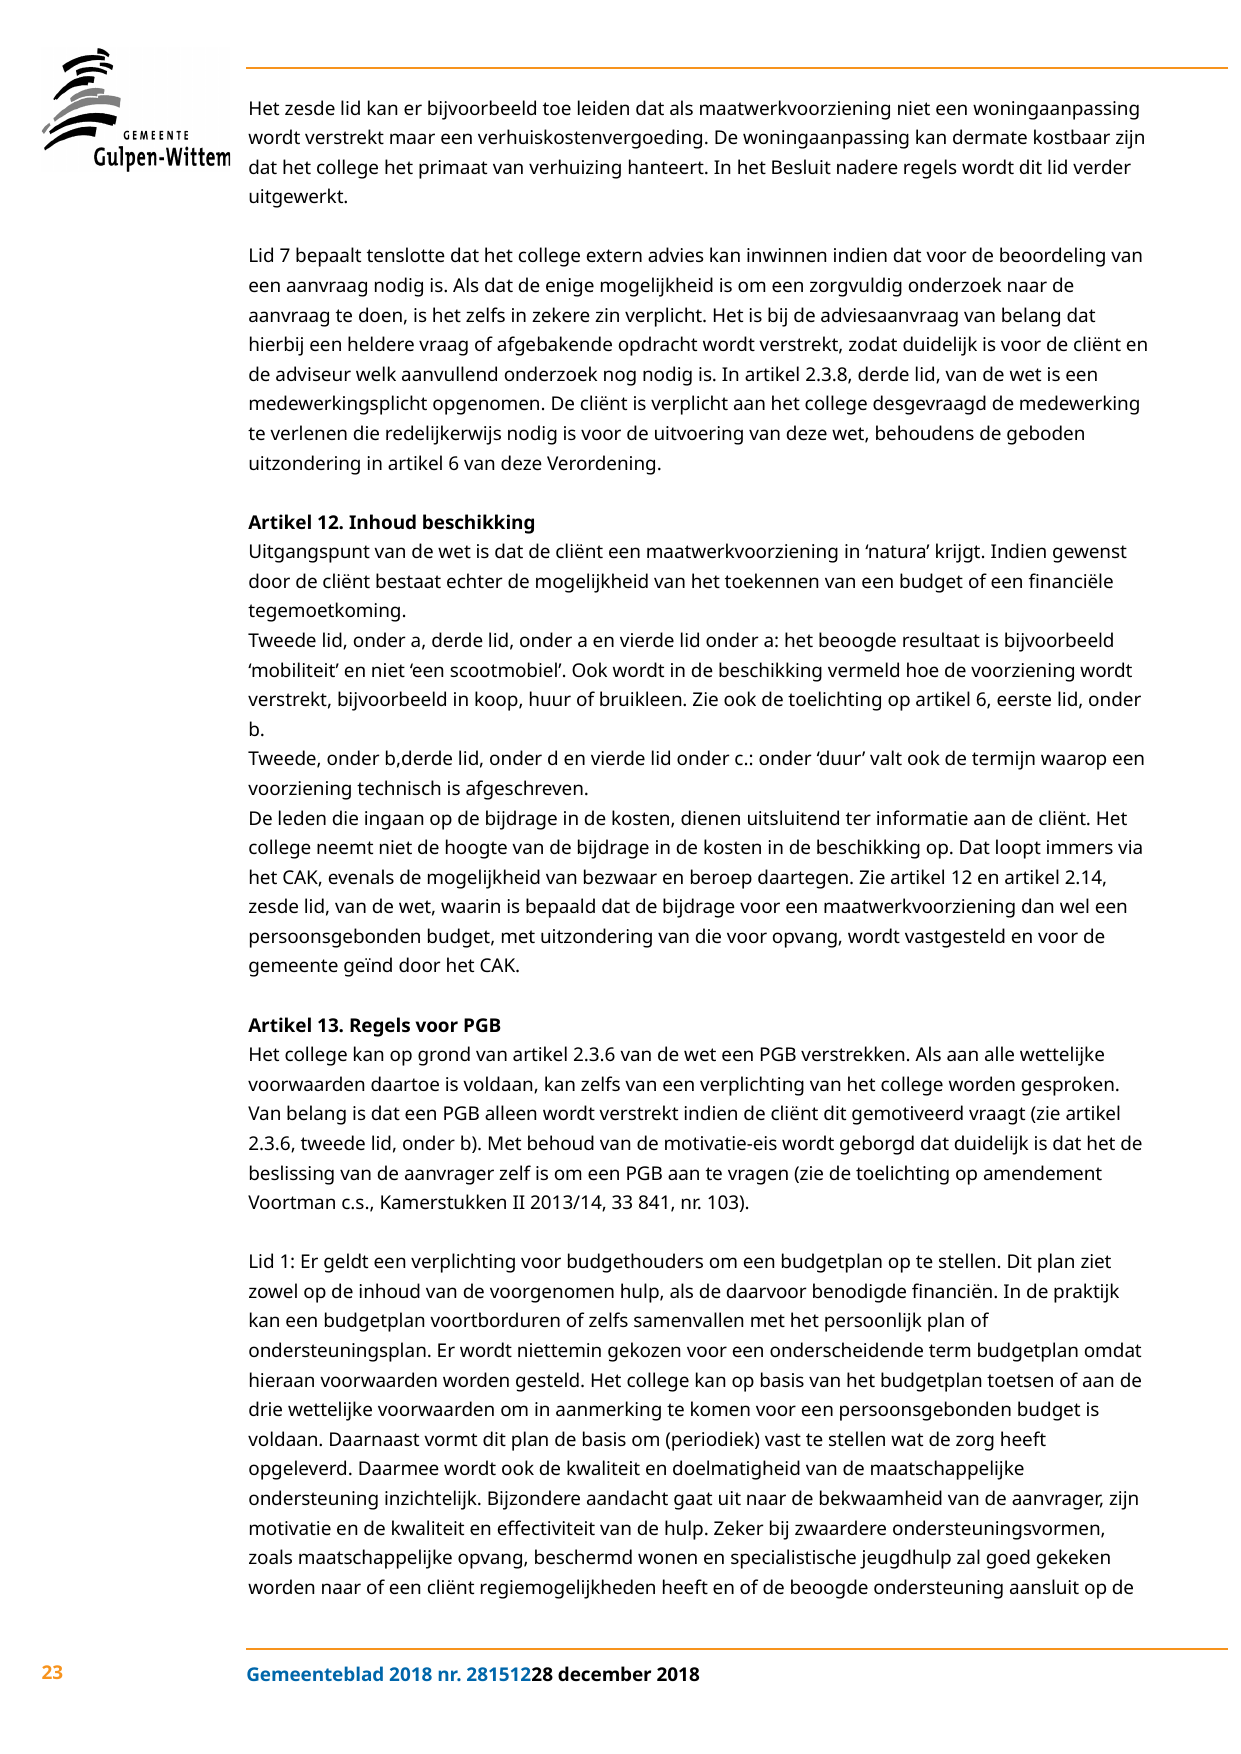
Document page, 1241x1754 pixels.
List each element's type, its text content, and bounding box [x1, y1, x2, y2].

text Het zesde lid kan er bijvoorbeeld toe leiden dat als maatwerkvoorziening niet een woningaanpassing wordt verstrekt maar een verhuiskostenvergoeding. De woningaanpassing kan dermate kostbaar zijn dat het college het primaat van verhuizing hanteert. In het Besluit nadere regels wordt dit lid verder uitgewerkt. [248, 95, 1152, 209]
text Artikel 13. Regels voor PGB [248, 1012, 1152, 1038]
text Het college kan op grond van artikel 2.3.6 van de wet een PGB verstrekken. Als aan alle wettelijke voorwaarden daartoe is voldaan, kan zelfs van een verplichting van het college worden gesproken. Van belang is dat een PGB alleen wordt verstrekt indien de cliënt dit gemotiveerd vraagt (zie artikel 2.3.6, tweede lid, onder b). Met behoud van de motivatie-eis wordt geborgd dat duidelijk is dat het de beslissing van de aanvrager zelf is om een PGB aan te vragen (zie de toelichting op amendement Voortman c.s., Kamerstukken II 2013/14, 33 841, nr. 103). [248, 1041, 1152, 1215]
text Tweede lid, onder a, derde lid, onder a en vierde lid onder a: het beoogde resultaat is bijvoorbeeld ‘mobiliteit’ en niet ‘een scootmobiel’. Ook wordt in de beschikking vermeld hoe de voorziening wordt verstrekt, bijvoorbeeld in koop, huur of bruikleen. Zie ook de toelichting op artikel 6, eerste lid, onder b. [248, 627, 1152, 742]
text Lid 7 bepaalt tenslotte dat het college extern advies kan inwinnen indien dat voor de beoordeling van een aanvraag nodig is. Als dat de enige mogelijkheid is om een zorgvuldig onderzoek naar de aanvraag te doen, is het zelfs in zekere zin verplicht. Het is bij de adviesaanvraag van belang dat hierbij een heldere vraag of afgebakende opdracht wordt verstrekt, zodat duidelijk is voor de cliёnt en de adviseur welk aanvullend onderzoek nog nodig is. In artikel 2.3.8, derde lid, van de wet is een medewerkingsplicht opgenomen. De cliёnt is verplicht aan het college desgevraagd de medewerking te verlenen die redelijkerwijs nodig is voor de uitvoering van deze wet, behoudens de geboden uitzondering in artikel 6 van deze Verordening. [248, 243, 1152, 476]
text Tweede, onder b,derde lid, onder d en vierde lid onder c.: onder ‘duur’ valt ook de termijn waarop een voorziening technisch is afgeschreven. [248, 746, 1152, 801]
text Lid 1: Er geldt een verplichting voor budgethouders om een budgetplan op te stellen. Dit plan ziet zowel op de inhoud van de voorgenomen hulp, als de daarvoor benodigde financiën. In de praktijk kan een budgetplan voortborduren of zelfs samenvallen met het persoonlijk plan of ondersteuningsplan. Er wordt niettemin gekozen voor een onderscheidende term budgetplan omdat hieraan voorwaarden worden gesteld. Het college kan op basis van het budgetplan toetsen of aan de drie wettelijke voorwaarden om in aanmerking te komen voor een persoonsgebonden budget is voldaan. Daarnaast vormt dit plan de basis om (periodiek) vast te stellen wat de zorg heeft opgeleverd. Daarmee wordt ook de kwaliteit en doelmatigheid van de maatschappelijke ondersteuning inzichtelijk. Bijzondere aandacht gaat uit naar de bekwaamheid van de aanvrager, zijn motivatie en de kwaliteit en effectiviteit van de hulp. Zeker bij zwaardere ondersteuningsvormen, zoals maatschappelijke opvang, beschermd wonen en specialistische jeugdhulp zal goed gekeken worden naar of een cliënt regiemogelijkheden heeft en of de beoogde ondersteuning aansluit op de [248, 1248, 1152, 1600]
picture [41, 47, 231, 172]
text De leden die ingaan op de bijdrage in de kosten, dienen uitsluitend ter informatie aan de cliënt. Het college neemt niet de hoogte van de bijdrage in de kosten in de beschikking op. Dat loopt immers via het CAK, evenals de mogelijkheid van bezwaar en beroep daartegen. Zie artikel 12 en artikel 2.14, zesde lid, van de wet, waarin is bepaald dat de bijdrage voor een maatwerkvoorziening dan wel een persoonsgebonden budget, met uitzondering van die voor opvang, wordt vastgesteld en voor de gemeente geïnd door het CAK. [248, 805, 1152, 978]
text Uitgangspunt van de wet is dat de cliёnt een maatwerkvoorziening in ‘natura’ krijgt. Indien gewenst door de cliёnt bestaat echter de mogelijkheid van het toekennen van een budget of een financiële tegemoetkoming. [248, 538, 1152, 623]
text Artikel 12. Inhoud beschikking [248, 509, 1152, 535]
